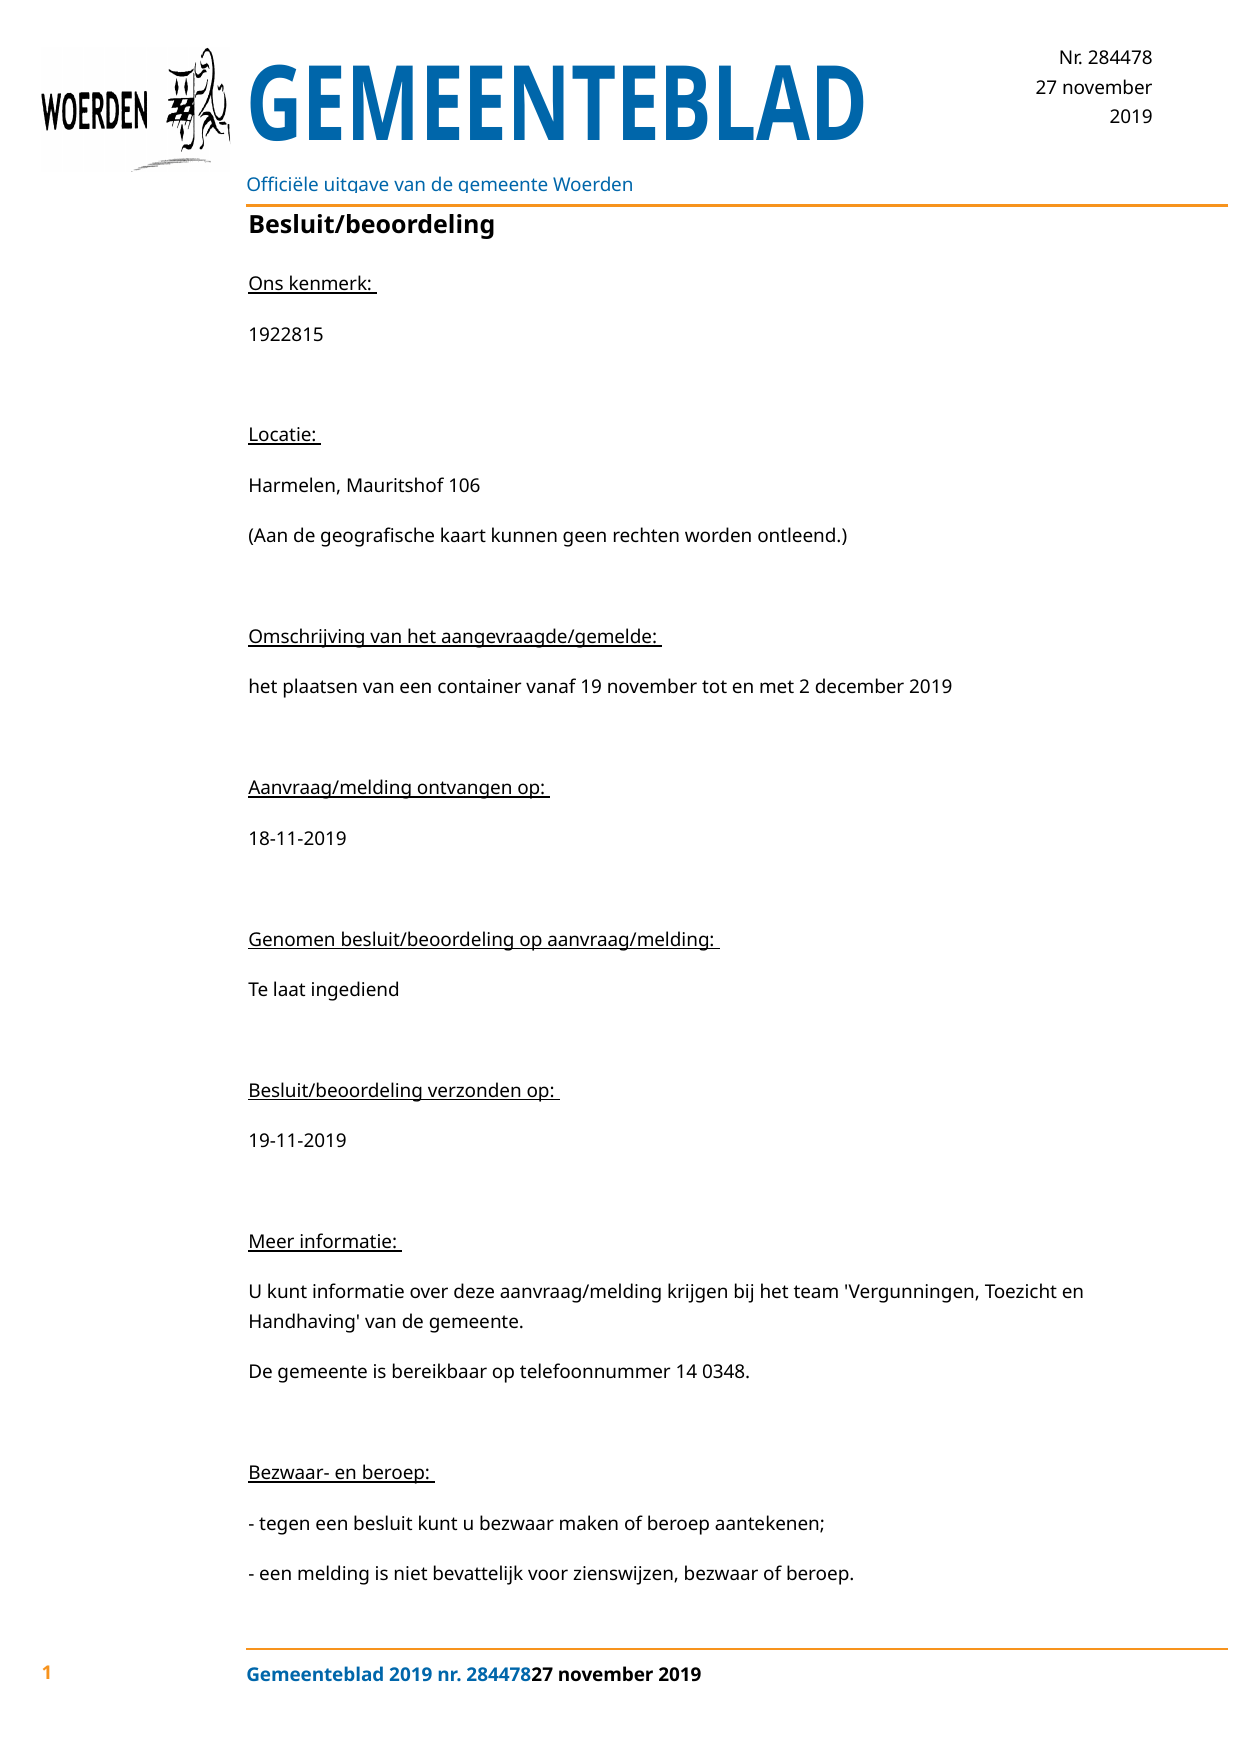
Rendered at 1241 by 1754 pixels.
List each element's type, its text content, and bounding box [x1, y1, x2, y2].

text - een melding is niet bevattelijk voor zienswijzen, bezwaar of beroep. [248, 1560, 1152, 1586]
text Meer informatie: [248, 1228, 1152, 1254]
text U kunt informatie over deze aanvraag/melding krijgen bij het team 'Vergunningen, Toezicht en Handhaving' van de gemeente. [248, 1279, 1152, 1334]
text 19-11-2019 [248, 1127, 1152, 1153]
picture [41, 47, 231, 172]
text Bezwaar- en beroep: [248, 1459, 1152, 1485]
text het plaatsen van een container vanaf 19 november tot en met 2 december 2019 [248, 674, 1152, 699]
text Omschrijving van het aangevraagde/gemelde: [248, 623, 1152, 649]
text Besluit/beoordeling verzonden op: [248, 1077, 1152, 1103]
text - tegen een besluit kunt u bezwaar maken of beroep aantekenen; [248, 1510, 1152, 1536]
text 1922815 [248, 321, 1152, 346]
text (Aan de geografische kaart kunnen geen rechten worden ontleend.) [248, 522, 1152, 548]
text Te laat ingediend [248, 976, 1152, 1002]
text Ons kenmerk: [248, 270, 1152, 296]
text Genomen besluit/beoordeling op aanvraag/melding: [248, 926, 1152, 951]
text Locatie: [248, 422, 1152, 447]
text Besluit/beoordeling [248, 207, 1152, 241]
text 18-11-2019 [248, 825, 1152, 851]
text Harmelen, Mauritshof 106 [248, 472, 1152, 498]
text Aanvraag/melding ontvangen op: [248, 774, 1152, 800]
text De gemeente is bereikbaar op telefoonnummer 14 0348. [248, 1359, 1152, 1384]
